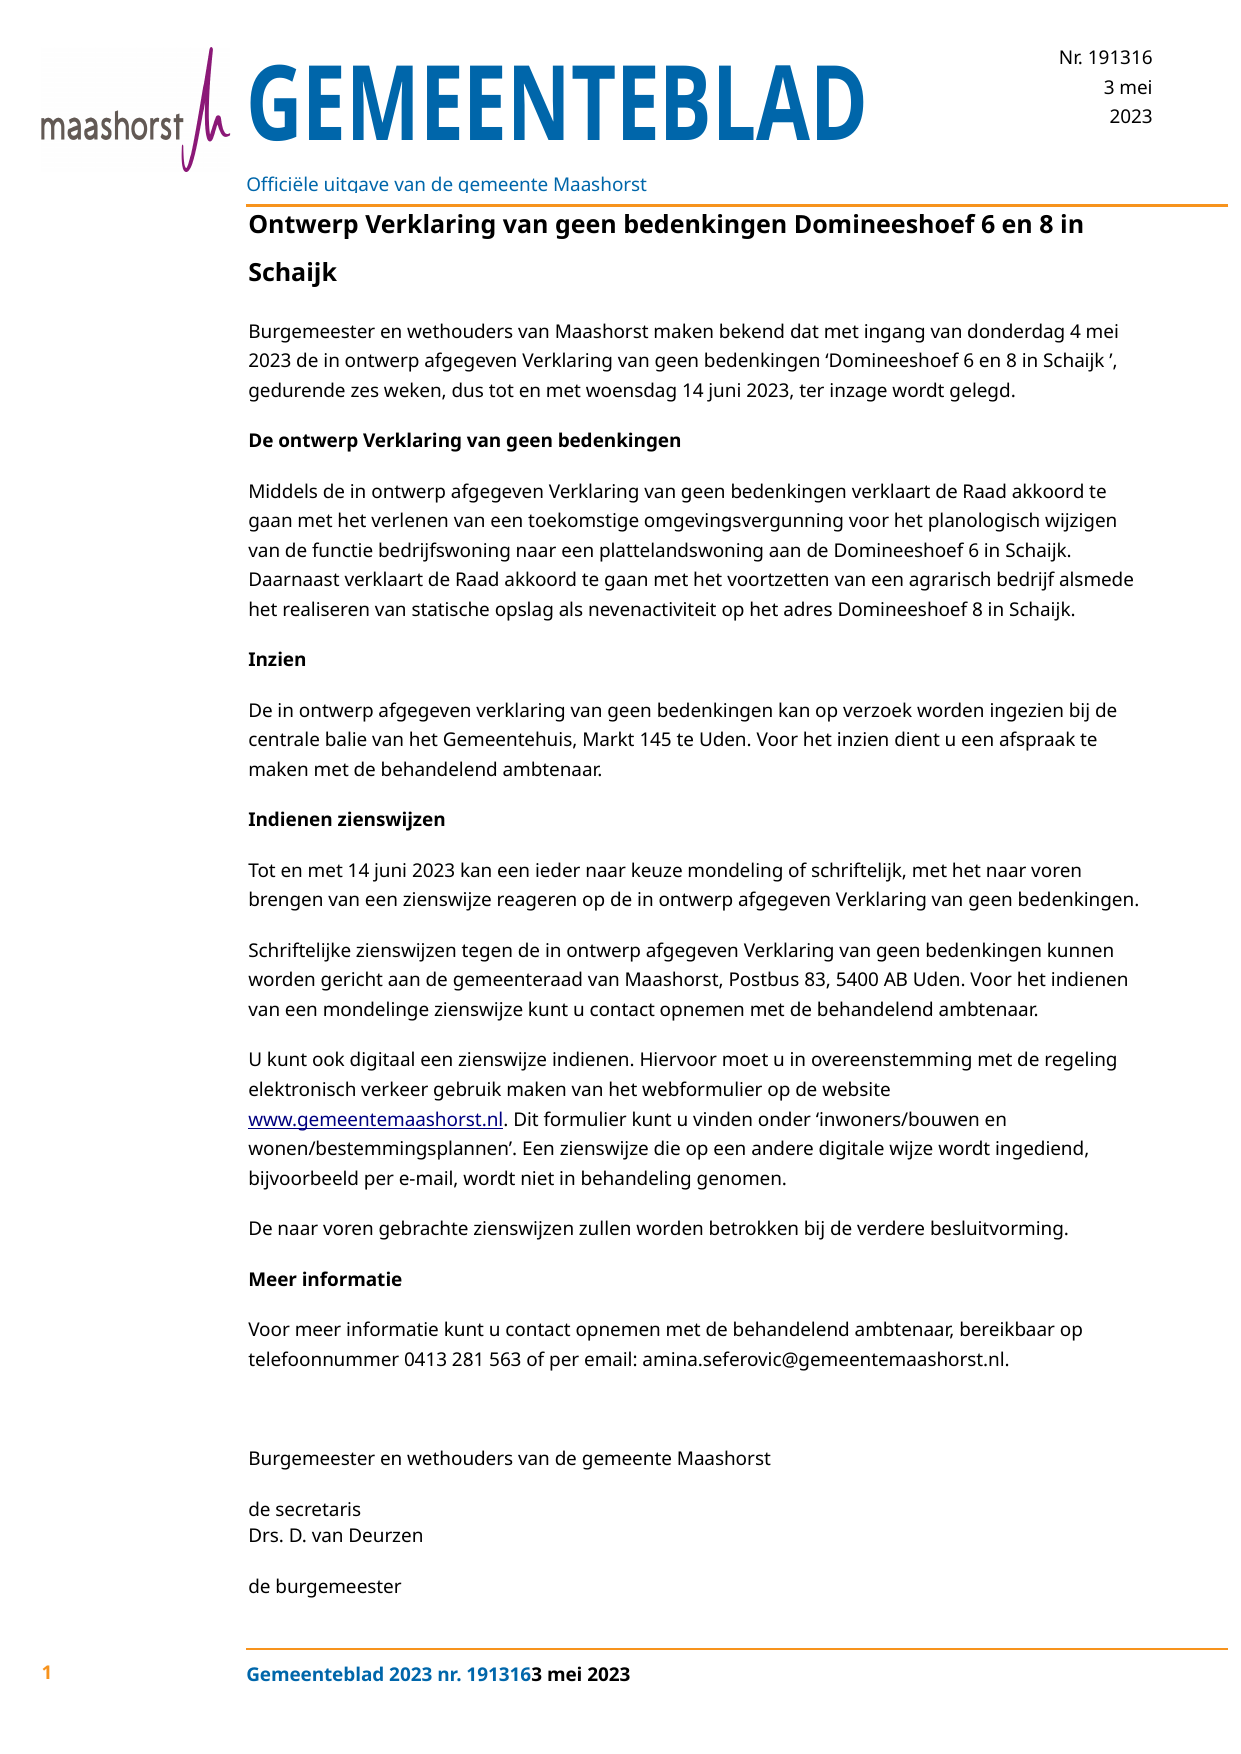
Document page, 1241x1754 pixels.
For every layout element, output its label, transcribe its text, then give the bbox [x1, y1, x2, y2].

text Drs. D. van Deurzen [248, 1522, 1152, 1548]
text de burgemeester [248, 1574, 1152, 1599]
text U kunt ook digitaal een zienswijze indienen. Hiervoor moet u in overeenstemming met de regeling elektronisch verkeer gebruik maken van het webformulier op de website www.gemeentemaashorst.nl. Dit formulier kunt u vinden onder ‘inwoners/bouwen en wonen/bestemmingsplannen’. Een zienswijze die op een andere digitale wijze wordt ingediend, bijvoorbeeld per e-mail, wordt niet in behandeling genomen. [248, 1047, 1152, 1191]
text Ontwerp Verklaring van geen bedenkingen Domineeshoef 6 en 8 in Schaijk [248, 207, 1152, 288]
text Meer informatie [248, 1266, 1152, 1292]
text De ontwerp Verklaring van geen bedenkingen [248, 427, 1152, 453]
text Voor meer informatie kunt u contact opnemen met de behandelend ambtenaar, bereikbaar op telefoonnummer 0413 281 563 of per email: amina.seferovic@gemeentemaashorst.nl. [248, 1316, 1152, 1372]
text De naar voren gebrachte zienswijzen zullen worden betrokken bij de verdere besluitvorming. [248, 1215, 1152, 1241]
text Indienen zienswijzen [248, 807, 1152, 832]
text Middels de in ontwerp afgegeven Verklaring van geen bedenkingen verklaart de Raad akkoord te gaan met het verlenen van een toekomstige omgevingsvergunning voor het planologisch wijzigen van de functie bedrijfswoning naar een plattelandswoning aan de Domineeshoef 6 in Schaijk. Daarnaast verklaart de Raad akkoord te gaan met het voortzetten van een agrarisch bedrijf alsmede het realiseren van statische opslag als nevenactiviteit op het adres Domineeshoef 8 in Schaijk. [248, 478, 1152, 622]
text Burgemeester en wethouders van de gemeente Maashorst [248, 1445, 1152, 1471]
text de secretaris [248, 1497, 1152, 1522]
text Tot en met 14 juni 2023 kan een ieder naar keuze mondeling of schriftelijk, met het naar voren brengen van een zienswijze reageren op de in ontwerp afgegeven Verklaring van geen bedenkingen. [248, 857, 1152, 912]
text Inzien [248, 647, 1152, 672]
text Burgemeester en wethouders van Maashorst maken bekend dat met ingang van donderdag 4 mei 2023 de in ontwerp afgegeven Verklaring van geen bedenkingen ‘Domineeshoef 6 en 8 in Schaijk ’, gedurende zes weken, dus tot en met woensdag 14 juni 2023, ter inzage wordt g­­elegd. [248, 318, 1152, 403]
text De in ontwerp afgegeven verklaring van geen bedenkingen kan op verzoek worden ingezien bij de centrale balie van het Gemeentehuis, Markt 145 te Uden. Voor het inzien dient u een afspraak te maken met de behandelend ambtenaar. [248, 697, 1152, 782]
text Schriftelijke zienswijzen tegen de in ontwerp afgegeven Verklaring van geen bedenkingen kunnen worden gericht aan de gemeenteraad van Maashorst, Postbus 83, 5400 AB Uden. Voor het indienen van een mondelinge zienswijze kunt u contact opnemen met de behandelend ambtenaar. [248, 937, 1152, 1022]
picture [41, 47, 231, 172]
